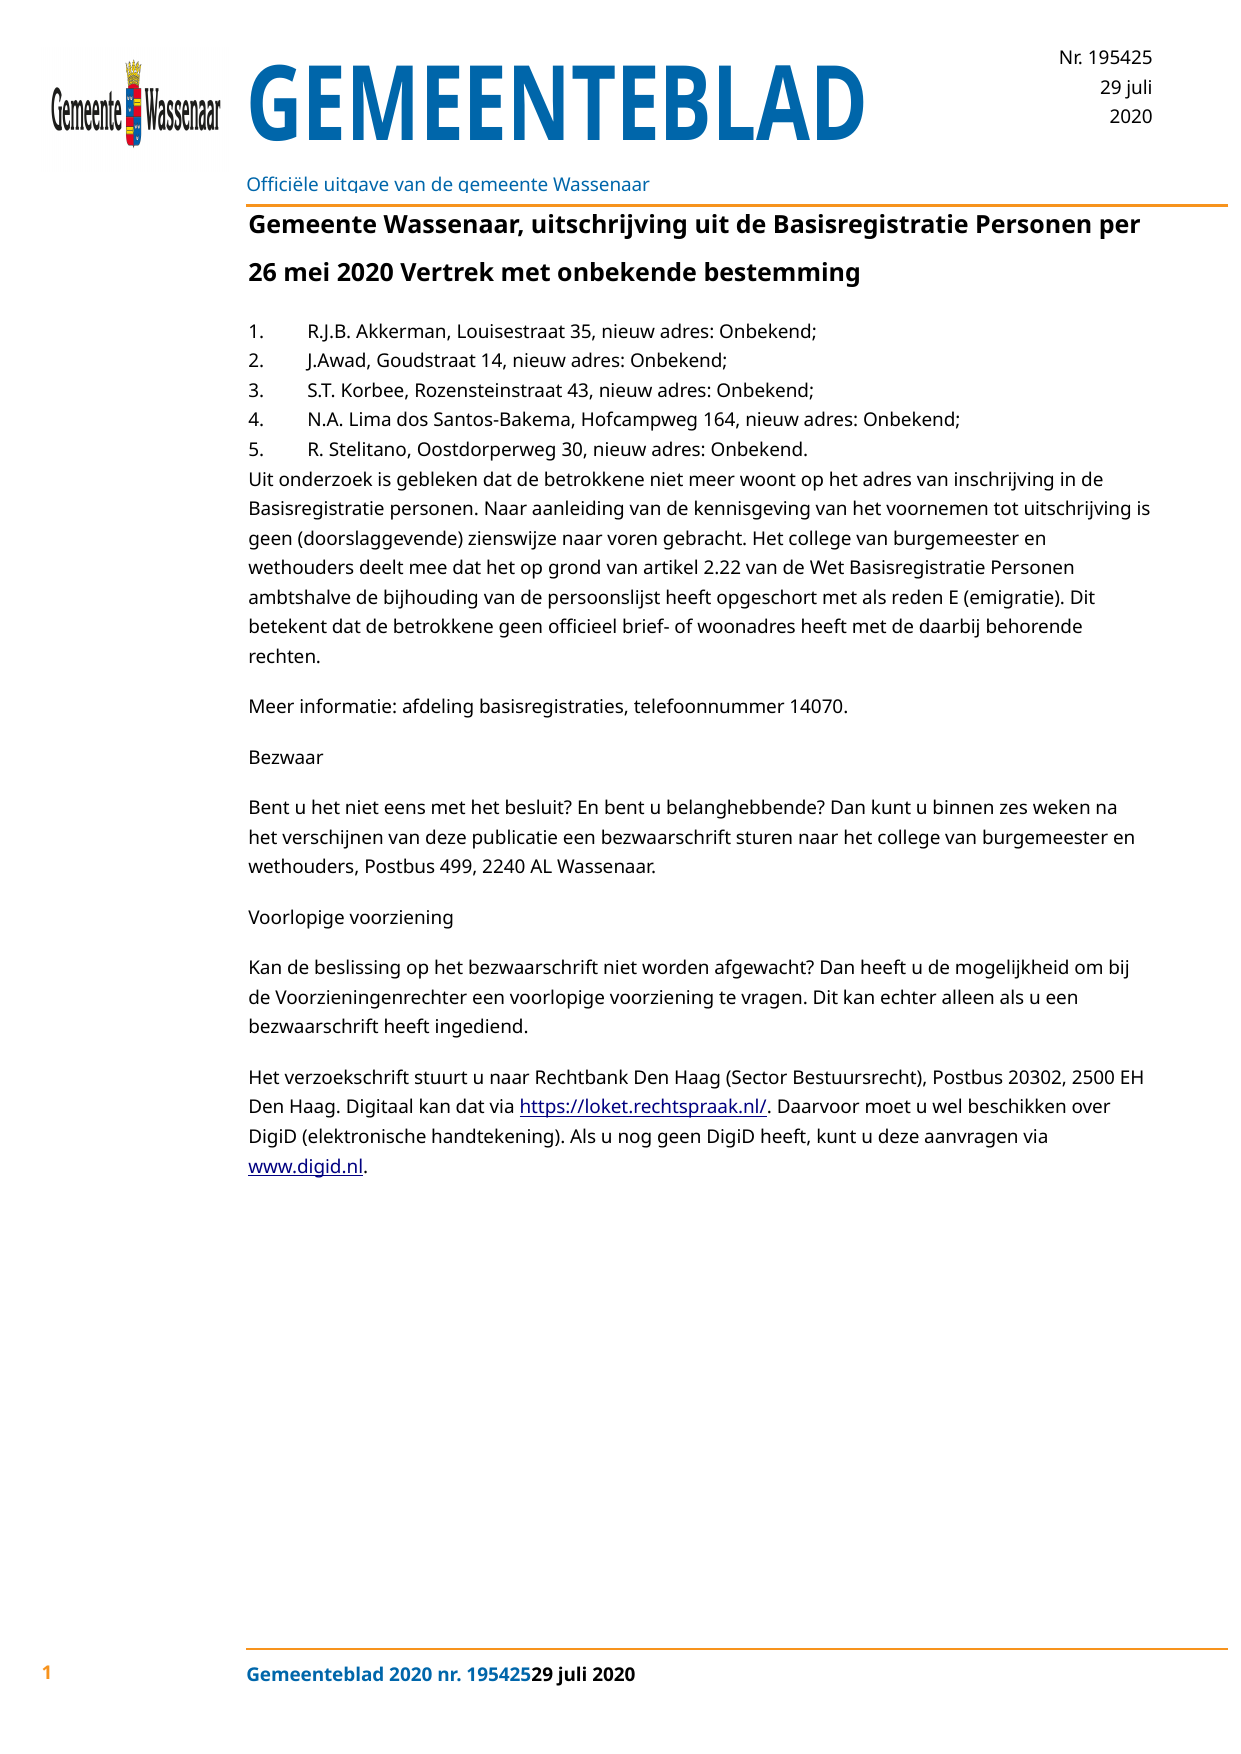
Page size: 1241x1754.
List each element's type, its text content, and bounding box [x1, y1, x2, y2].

text Uit onderzoek is gebleken dat de betrokkene niet meer woont op het adres van inschrijving in de Basisregistratie personen. Naar aanleiding van de kennisgeving van het voornemen tot uitschrijving is geen (doorslaggevende) zienswijze naar voren gebracht. Het college van burgemeester en wethouders deelt mee dat het op grond van artikel 2.22 van de Wet Basisregistratie Personen ambtshalve de bijhouding van de persoonslijst heeft opgeschort met als reden E (emigratie). Dit betekent dat de betrokkene geen officieel brief- of woonadres heeft met de daarbij behorende rechten. [248, 466, 1152, 669]
list J.Awad, Goudstraat 14, nieuw adres: Onbekend; [248, 347, 1152, 373]
list S.T. Korbee, Rozensteinstraat 43, nieuw adres: Onbekend; [248, 377, 1152, 403]
text Voorlopige voorziening [248, 904, 1152, 930]
text Meer informatie: afdeling basisregistraties, telefoonnummer 14070. [248, 694, 1152, 719]
list R. Stelitano, Oostdorperweg 30, nieuw adres: Onbekend. [248, 436, 1152, 462]
text Gemeente Wassenaar, uitschrijving uit de Basisregistratie Personen per 26 mei 2020 Vertrek met onbekende bestemming [248, 207, 1152, 288]
text Het verzoekschrift stuurt u naar Rechtbank Den Haag (Sector Bestuursrecht), Postbus 20302, 2500 EH Den Haag. Digitaal kan dat via https://loket.rechtspraak.nl/. Daarvoor moet u wel beschikken over DigiD (elektronische handtekening). Als u nog geen DigiD heeft, kunt u deze aanvragen via www.digid.nl. [248, 1064, 1152, 1179]
text Bezwaar [248, 744, 1152, 770]
list N.A. Lima dos Santos-Bakema, Hofcampweg 164, nieuw adres: Onbekend; [248, 407, 1152, 432]
text Bent u het niet eens met het besluit? En bent u belanghebbende? Dan kunt u binnen zes weken na het verschijnen van deze publicatie een bezwaarschrift sturen naar het college van burgemeester en wethouders, Postbus 499, 2240 AL Wassenaar. [248, 794, 1152, 879]
text Kan de beslissing op het bezwaarschrift niet worden afgewacht? Dan heeft u de mogelijkheid om bij de Voorzieningenrechter een voorlopige voorziening te vragen. Dit kan echter alleen als u een bezwaarschrift heeft ingediend. [248, 954, 1152, 1039]
picture [41, 47, 231, 172]
list R.J.B. Akkerman, Louisestraat 35, nieuw adres: Onbekend; [248, 318, 1152, 344]
